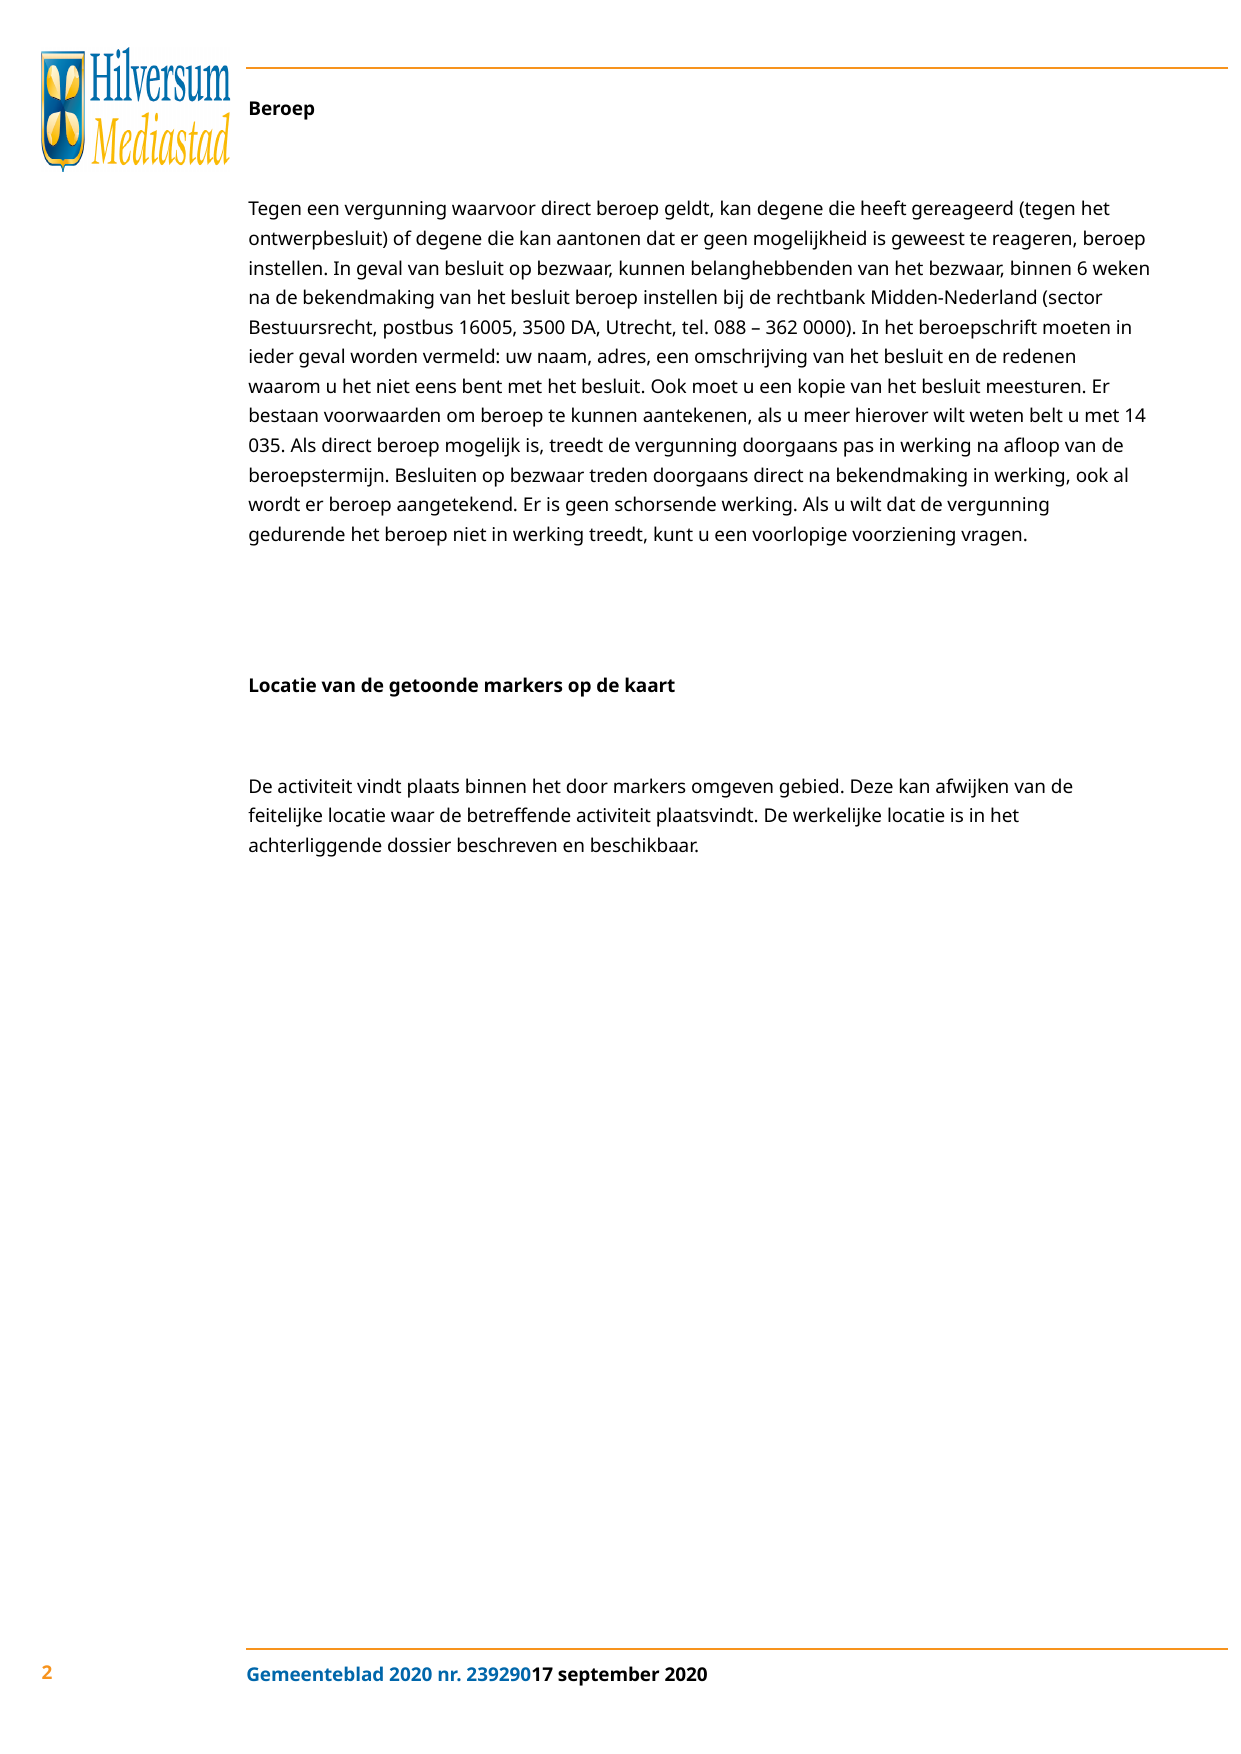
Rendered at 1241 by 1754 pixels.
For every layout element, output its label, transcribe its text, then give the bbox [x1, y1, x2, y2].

text Tegen een vergunning waarvoor direct beroep geldt, kan degene die heeft gereageerd (tegen het ontwerpbesluit) of degene die kan aantonen dat er geen mogelijkheid is geweest te reageren, beroep instellen. In geval van besluit op bezwaar, kunnen belanghebbenden van het bezwaar, binnen 6 weken na de bekendmaking van het besluit beroep instellen bij de rechtbank Midden-Nederland (sector Bestuursrecht, postbus 16005, 3500 DA, Utrecht, tel. 088 – 362 0000). In het beroepschrift moeten in ieder geval worden vermeld: uw naam, adres, een omschrijving van het besluit en de redenen waarom u het niet eens bent met het besluit. Ook moet u een kopie van het besluit meesturen. Er bestaan voorwaarden om beroep te kunnen aantekenen, als u meer hierover wilt weten belt u met 14 035. Als direct beroep mogelijk is, treedt de vergunning doorgaans pas in werking na afloop van de beroepstermijn. Besluiten op bezwaar treden doorgaans direct na bekendmaking in werking, ook al wordt er beroep aangetekend. Er is geen schorsende werking. Als u wilt dat de vergunning gedurende het beroep niet in werking treedt, kunt u een voorlopige voorziening vragen. [248, 196, 1152, 547]
picture [41, 47, 231, 172]
text Beroep [248, 95, 1152, 121]
text Locatie van de getoonde markers op de kaart [248, 672, 1152, 698]
text De activiteit vindt plaats binnen het door markers omgeven gebied. Deze kan afwijken van de feitelijke locatie waar de betreffende activiteit plaatsvindt. De werkelijke locatie is in het achterliggende dossier beschreven en beschikbaar. [248, 773, 1152, 858]
